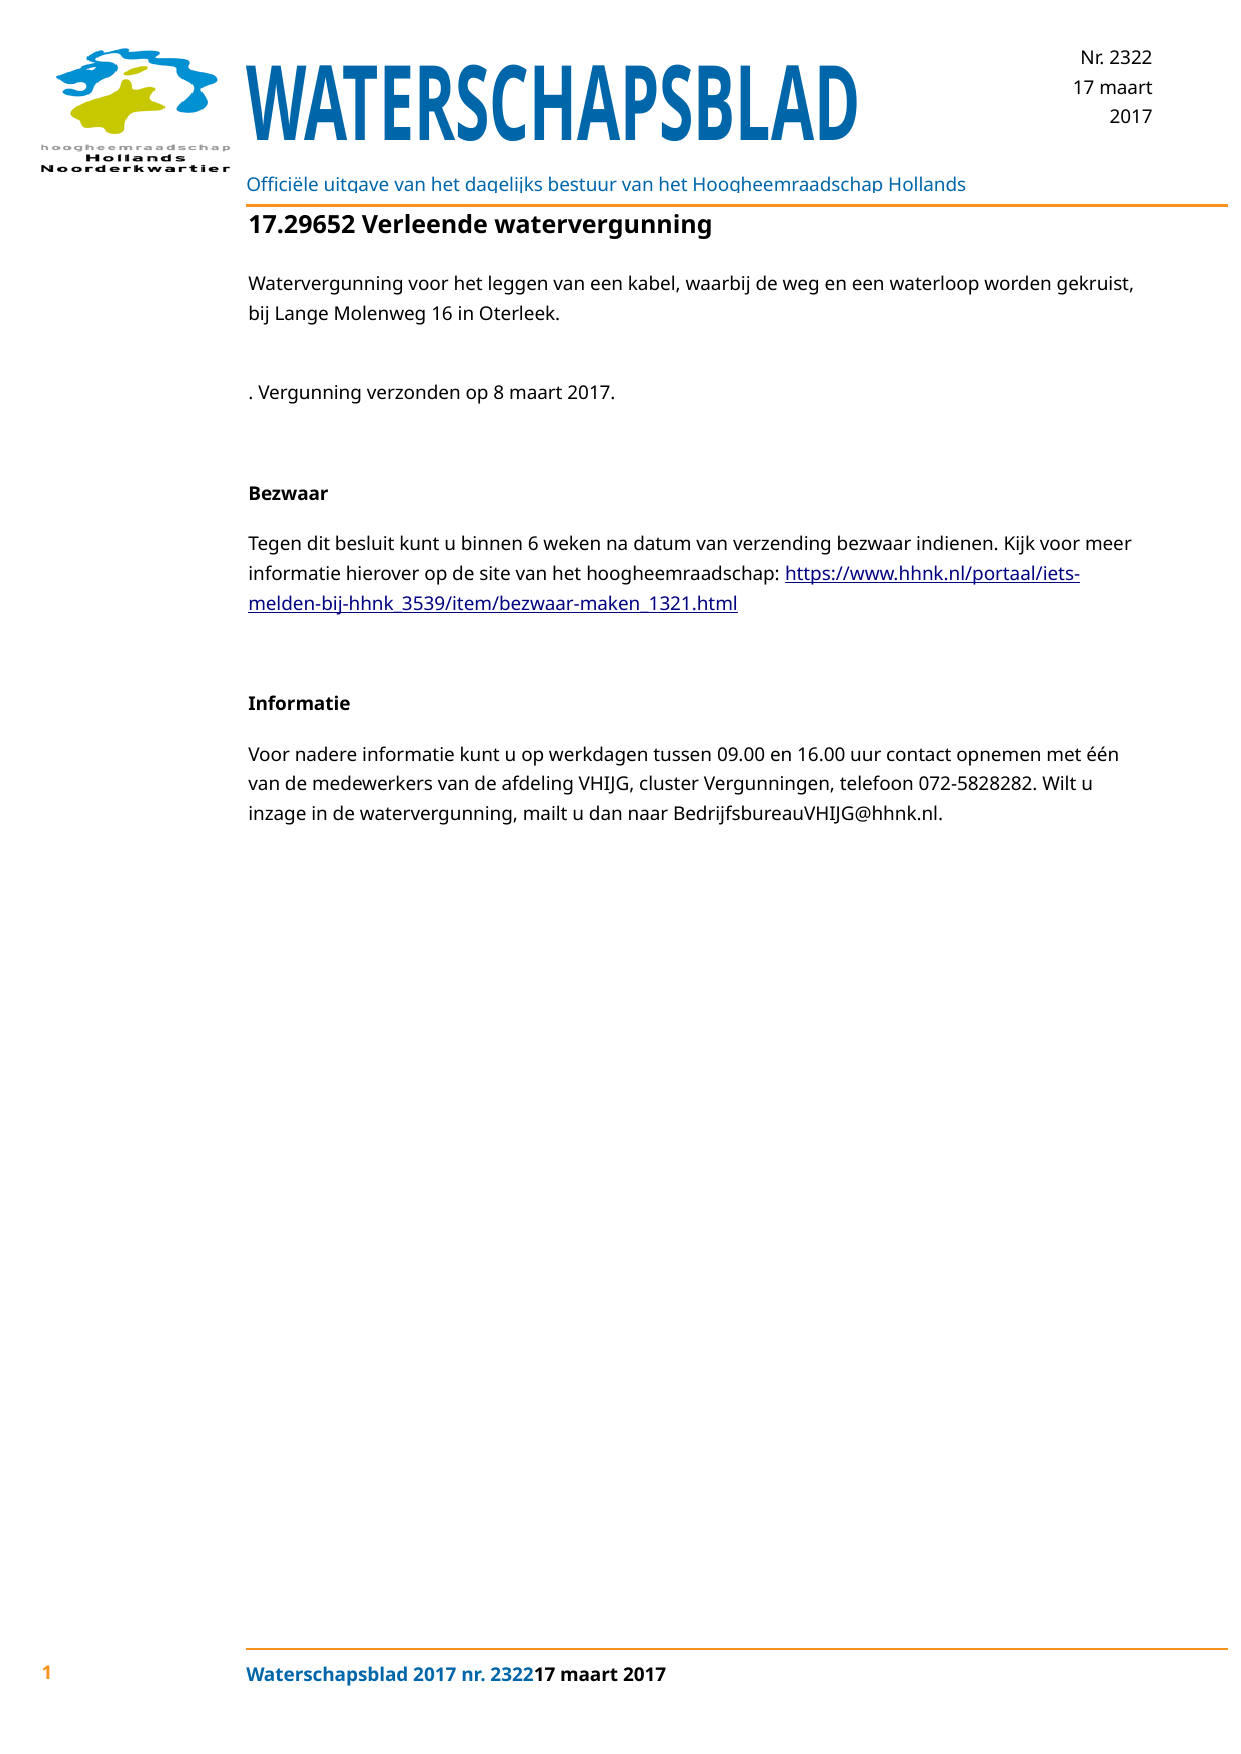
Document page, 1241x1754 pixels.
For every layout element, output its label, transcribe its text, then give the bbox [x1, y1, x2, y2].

text Informatie [248, 691, 1152, 716]
text 17.29652 Verleende watervergunning [248, 207, 1152, 241]
text . Vergunning verzonden op 8 maart 2017. [248, 379, 1152, 405]
text Watervergunning voor het leggen van een kabel, waarbij de weg en een waterloop worden gekruist, bij Lange Molenweg 16 in Oterleek. [248, 270, 1152, 326]
table_header [248, 350, 1152, 376]
text Bezwaar [248, 480, 1152, 506]
text Tegen dit besluit kunt u binnen 6 weken na datum van verzending bezwaar indienen. Kijk voor meer informatie hierover op de site van het hoogheemraadschap: https://www.hhnk.nl/portaal/iets-melden-bij-hhnk_3539/item/bezwaar-maken_1321.html [248, 531, 1152, 616]
picture [41, 47, 231, 172]
text Voor nadere informatie kunt u op werkdagen tussen 09.00 en 16.00 uur contact opnemen met één van de medewerkers van de afdeling VHIJG, cluster Vergunningen, telefoon 072-5828282. Wilt u inzage in de watervergunning, mailt u dan naar BedrijfsbureauVHIJG@hhnk.nl. [248, 741, 1152, 826]
